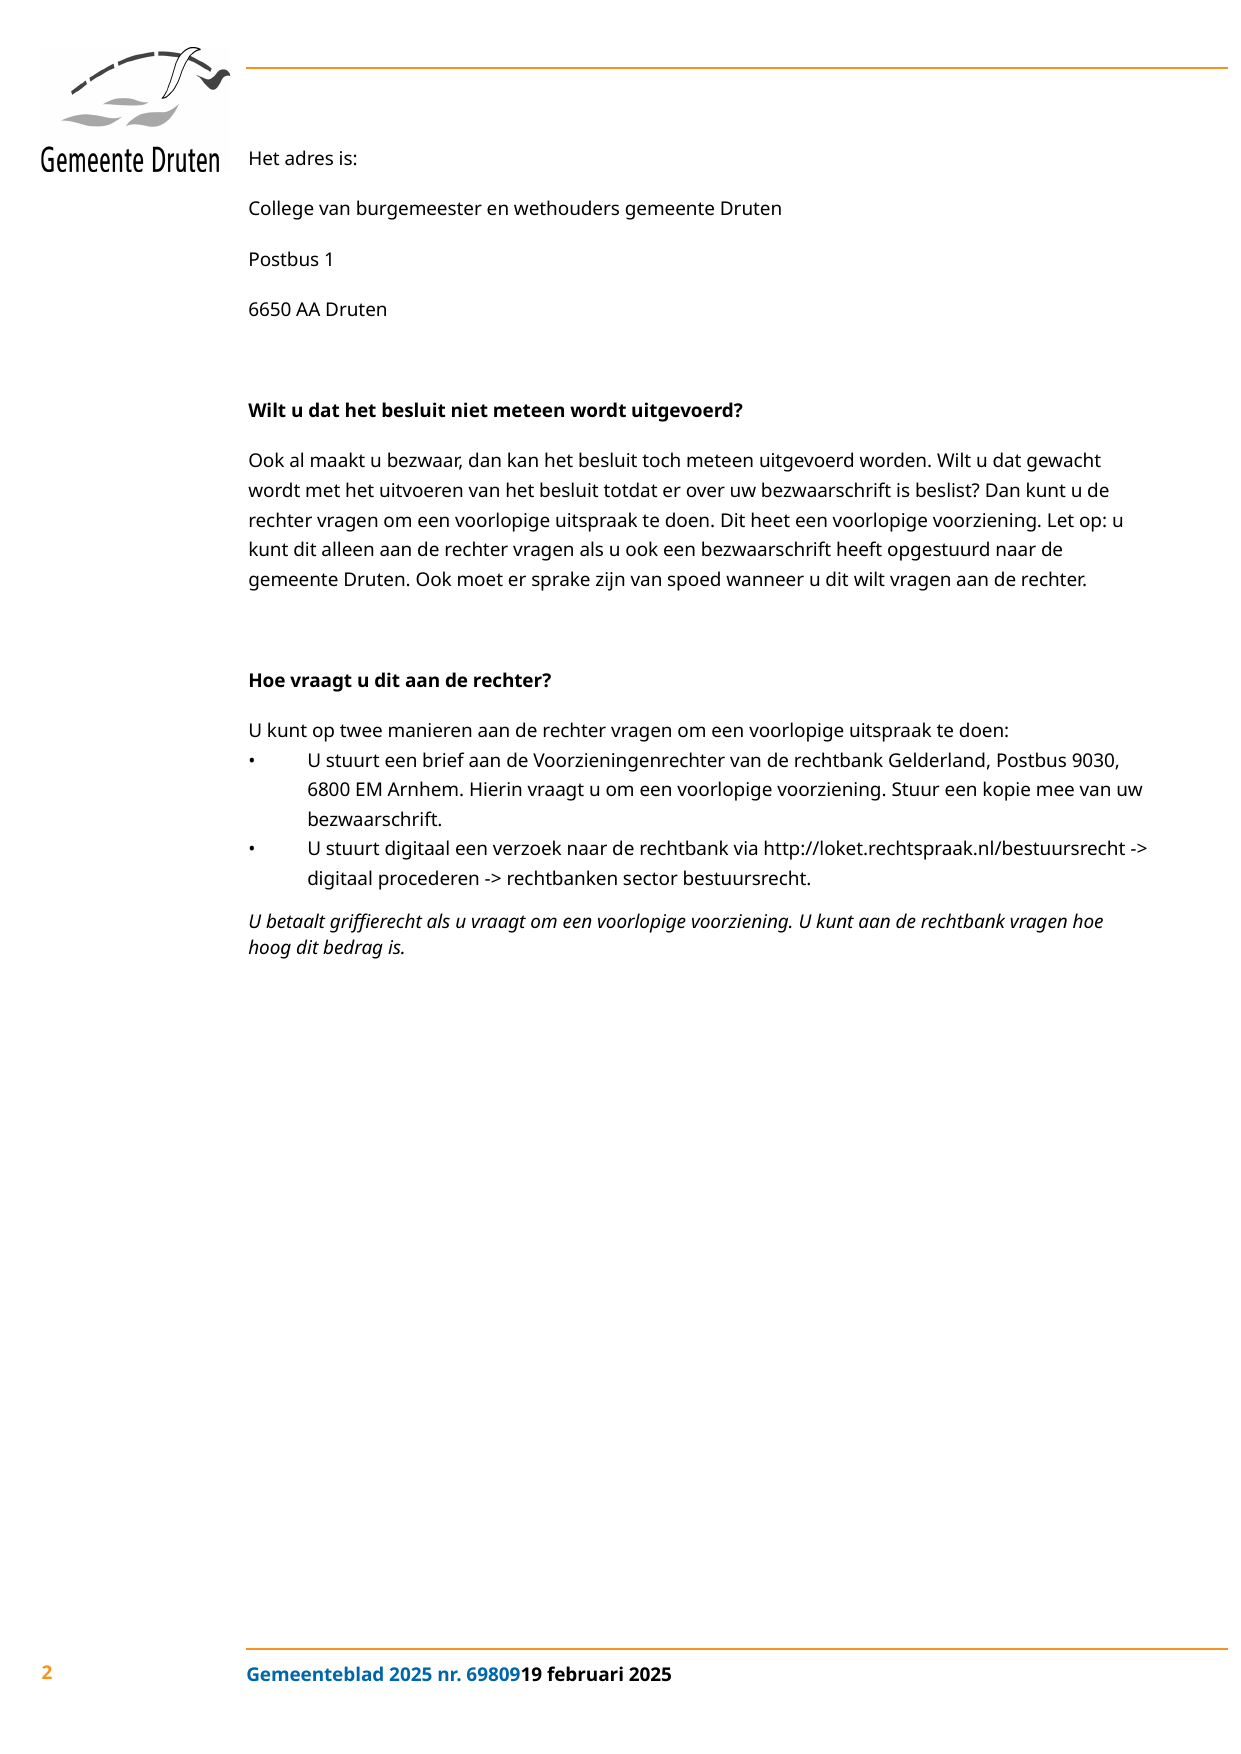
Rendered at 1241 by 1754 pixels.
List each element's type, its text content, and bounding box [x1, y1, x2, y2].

picture [41, 47, 231, 172]
list U stuurt een brief aan de Voorzieningenrechter van de rechtbank Gelderland, Postbus 9030, 6800 EM Arnhem. Hierin vraagt u om een voorlopige voorziening. Stuur een kopie mee van uw bezwaarschrift. [248, 747, 1152, 832]
text Hoe vraagt u dit aan de rechter? [248, 667, 1152, 693]
text U kunt op twee manieren aan de rechter vragen om een voorlopige uitspraak te doen: [248, 717, 1152, 743]
text College van burgemeester en wethouders gemeente Druten [248, 196, 1152, 221]
text Wilt u dat het besluit niet meteen wordt uitgevoerd? [248, 397, 1152, 423]
text Postbus 1 [248, 246, 1152, 272]
text 6650 AA Druten [248, 296, 1152, 322]
list U stuurt digitaal een verzoek naar de rechtbank via http://loket.rechtspraak.nl/bestuursrecht -> digitaal procederen -> rechtbanken sector bestuursrecht. [248, 836, 1152, 891]
text Ook al maakt u bezwaar, dan kan het besluit toch meteen uitgevoerd worden. Wilt u dat gewacht wordt met het uitvoeren van het besluit totdat er over uw bezwaarschrift is beslist? Dan kunt u de rechter vragen om een voorlopige uitspraak te doen. Dit heet een voorlopige voorziening. Let op: u kunt dit alleen aan de rechter vragen als u ook een bezwaarschrift heeft opgestuurd naar de gemeente Druten. Ook moet er sprake zijn van spoed wanneer u dit wilt vragen aan de rechter. [248, 448, 1152, 592]
text U betaalt griffierecht als u vraagt om een voorlopige voorziening. U kunt aan de rechtbank vragen hoe hoog dit bedrag is. [248, 908, 1152, 960]
text Het adres is: [248, 145, 1152, 171]
